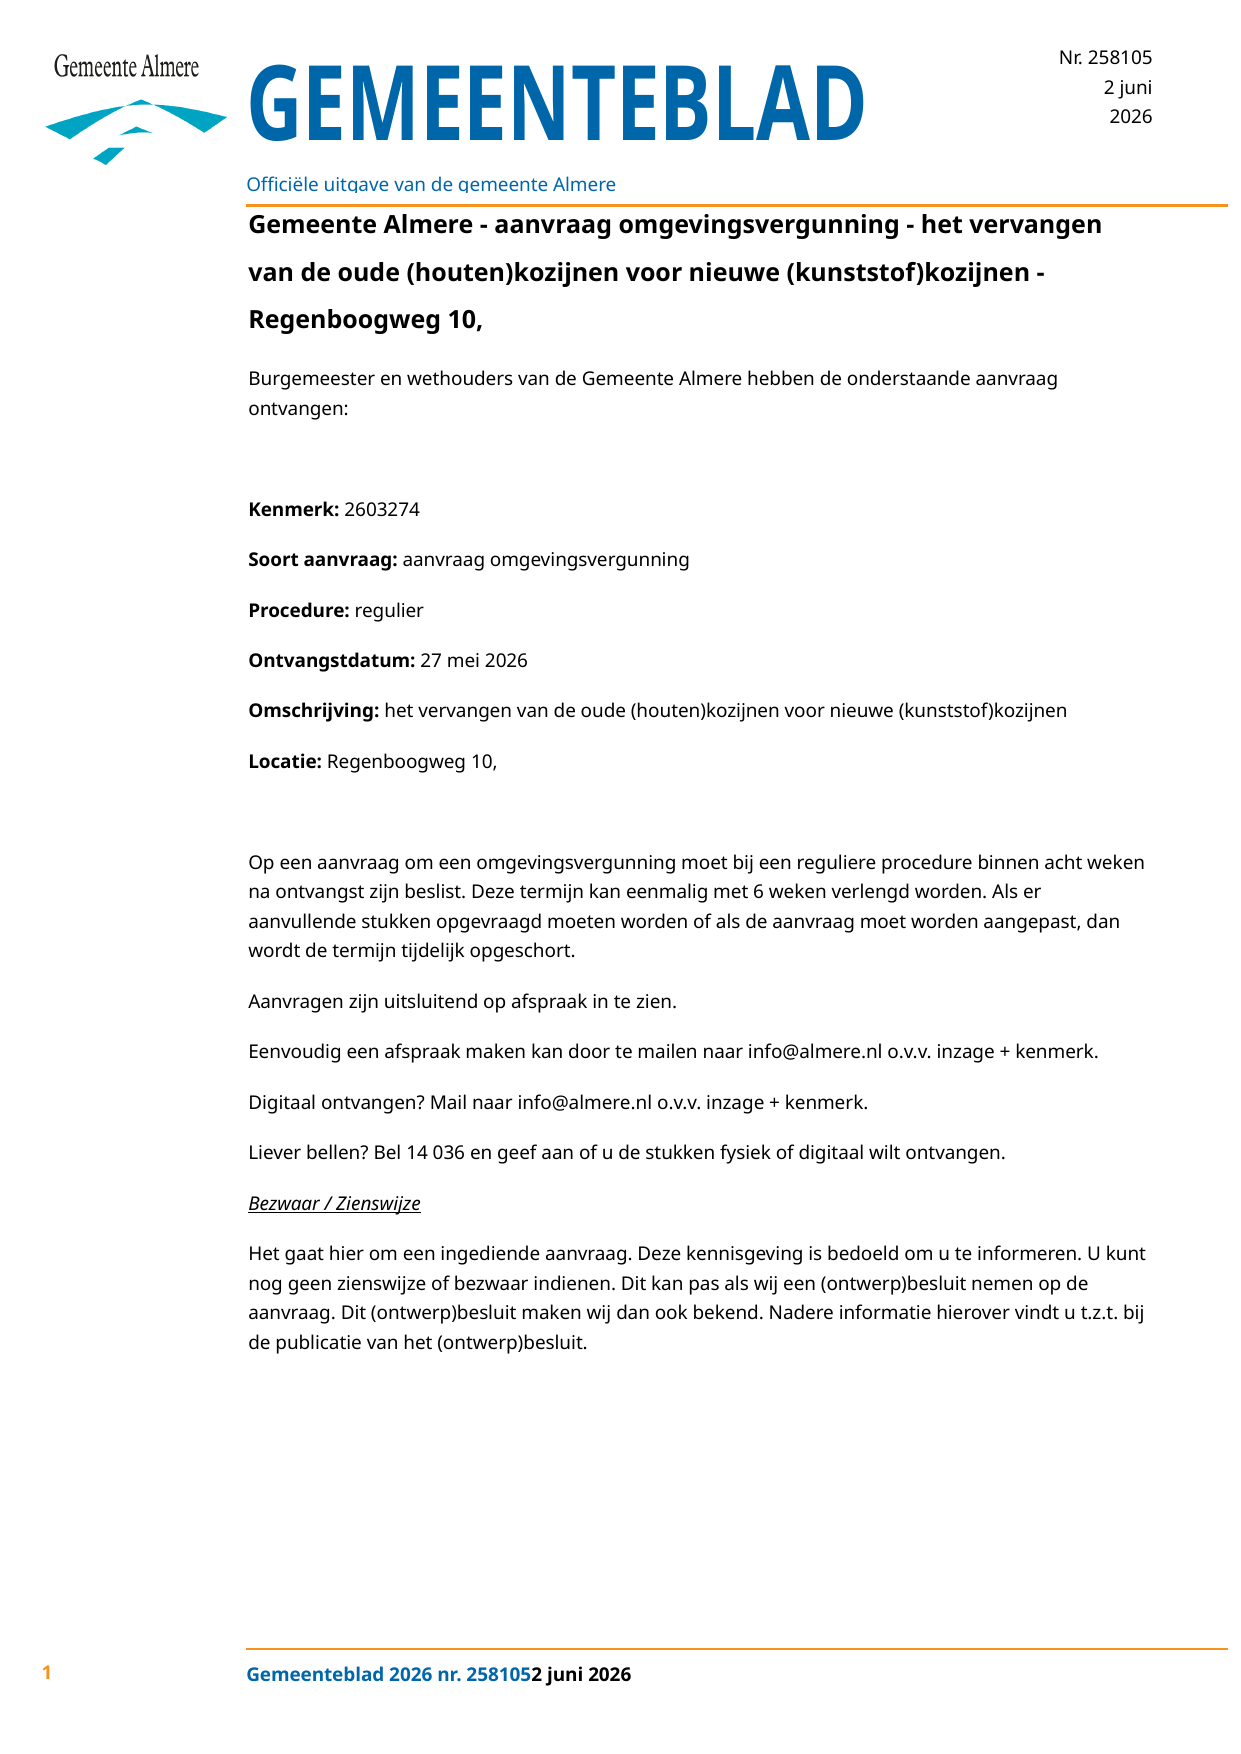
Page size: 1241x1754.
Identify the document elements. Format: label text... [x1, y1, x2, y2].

text Gemeente Almere - aanvraag omgevingsvergunning - het vervangen van de oude (houten)kozijnen voor nieuwe (kunststof)kozijnen - Regenboogweg 10, [248, 207, 1152, 336]
text Burgemeester en wethouders van de Gemeente Almere hebben de onderstaande aanvraag ontvangen: [248, 366, 1152, 421]
text Eenvoudig een afspraak maken kan door te mailen naar info@almere.nl o.v.v. inzage + kenmerk. [248, 1038, 1152, 1064]
picture [41, 47, 231, 172]
text Ontvangstdatum: 27 mei 2026 [248, 647, 1152, 673]
text Bezwaar / Zienswijze [248, 1190, 1152, 1215]
text Locatie: Regenboogweg 10, [248, 748, 1152, 774]
text Aanvragen zijn uitsluitend op afspraak in te zien. [248, 988, 1152, 1014]
text Het gaat hier om een ingediende aanvraag. Deze kennisgeving is bedoeld om u te informeren. U kunt nog geen zienswijze of bezwaar indienen. Dit kan pas als wij een (ontwerp)besluit nemen op de aanvraag. Dit (ontwerp)besluit maken wij dan ook bekend. Nadere informatie hierover vindt u t.z.t. bij de publicatie van het (ontwerp)besluit. [248, 1240, 1152, 1354]
text Liever bellen? Bel 14 036 en geef aan of u de stukken fysiek of digitaal wilt ontvangen. [248, 1139, 1152, 1165]
text Kenmerk: 2603274 [248, 496, 1152, 522]
text Op een aanvraag om een omgevingsvergunning moet bij een reguliere procedure binnen acht weken na ontvangst zijn beslist. Deze termijn kan eenmalig met 6 weken verlengd worden. Als er aanvullende stukken opgevraagd moeten worden of als de aanvraag moet worden aangepast, dan wordt de termijn tijdelijk opgeschort. [248, 849, 1152, 963]
text Digitaal ontvangen? Mail naar info@almere.nl o.v.v. inzage + kenmerk. [248, 1089, 1152, 1114]
text Soort aanvraag: aanvraag omgevingsvergunning [248, 546, 1152, 572]
text Omschrijving: het vervangen van de oude (houten)kozijnen voor nieuwe (kunststof)kozijnen [248, 698, 1152, 723]
text Procedure: regulier [248, 597, 1152, 622]
